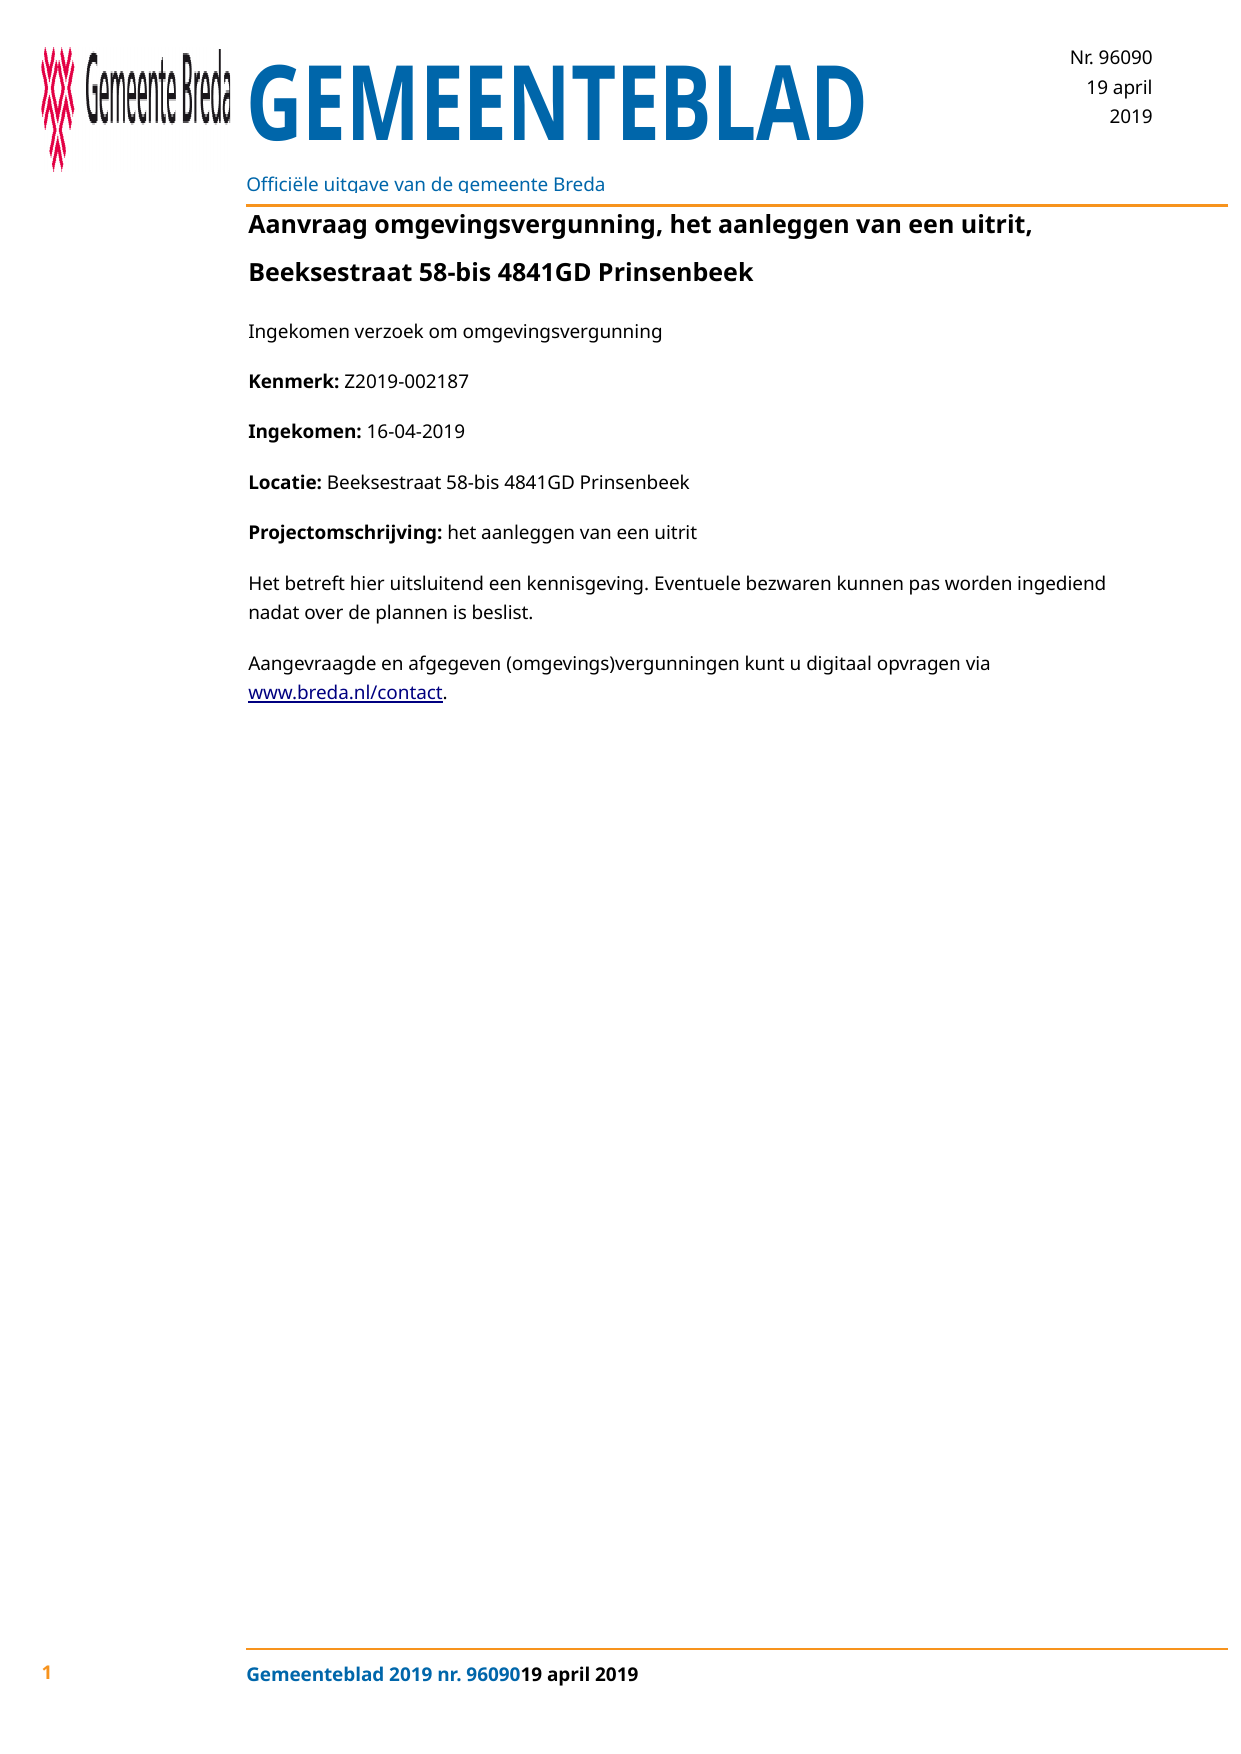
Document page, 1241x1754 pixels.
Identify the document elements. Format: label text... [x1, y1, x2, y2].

text Ingekomen: 16-04-2019 [248, 419, 1152, 444]
text Het betreft hier uitsluitend een kennisgeving. Eventuele bezwaren kunnen pas worden ingediend nadat over de plannen is beslist. [248, 570, 1152, 625]
text Projectomschrijving: het aanleggen van een uitrit [248, 519, 1152, 545]
text Aangevraagde en afgegeven (omgevings)vergunningen kunt u digitaal opvragen via www.breda.nl/contact. [248, 650, 1152, 705]
text Ingekomen verzoek om omgevingsvergunning [248, 318, 1152, 344]
text Locatie: Beeksestraat 58-bis 4841GD Prinsenbeek [248, 469, 1152, 495]
picture [41, 47, 231, 172]
text Kenmerk: Z2019-002187 [248, 368, 1152, 394]
text Aanvraag omgevingsvergunning, het aanleggen van een uitrit, Beeksestraat 58-bis 4841GD Prinsenbeek [248, 207, 1152, 288]
